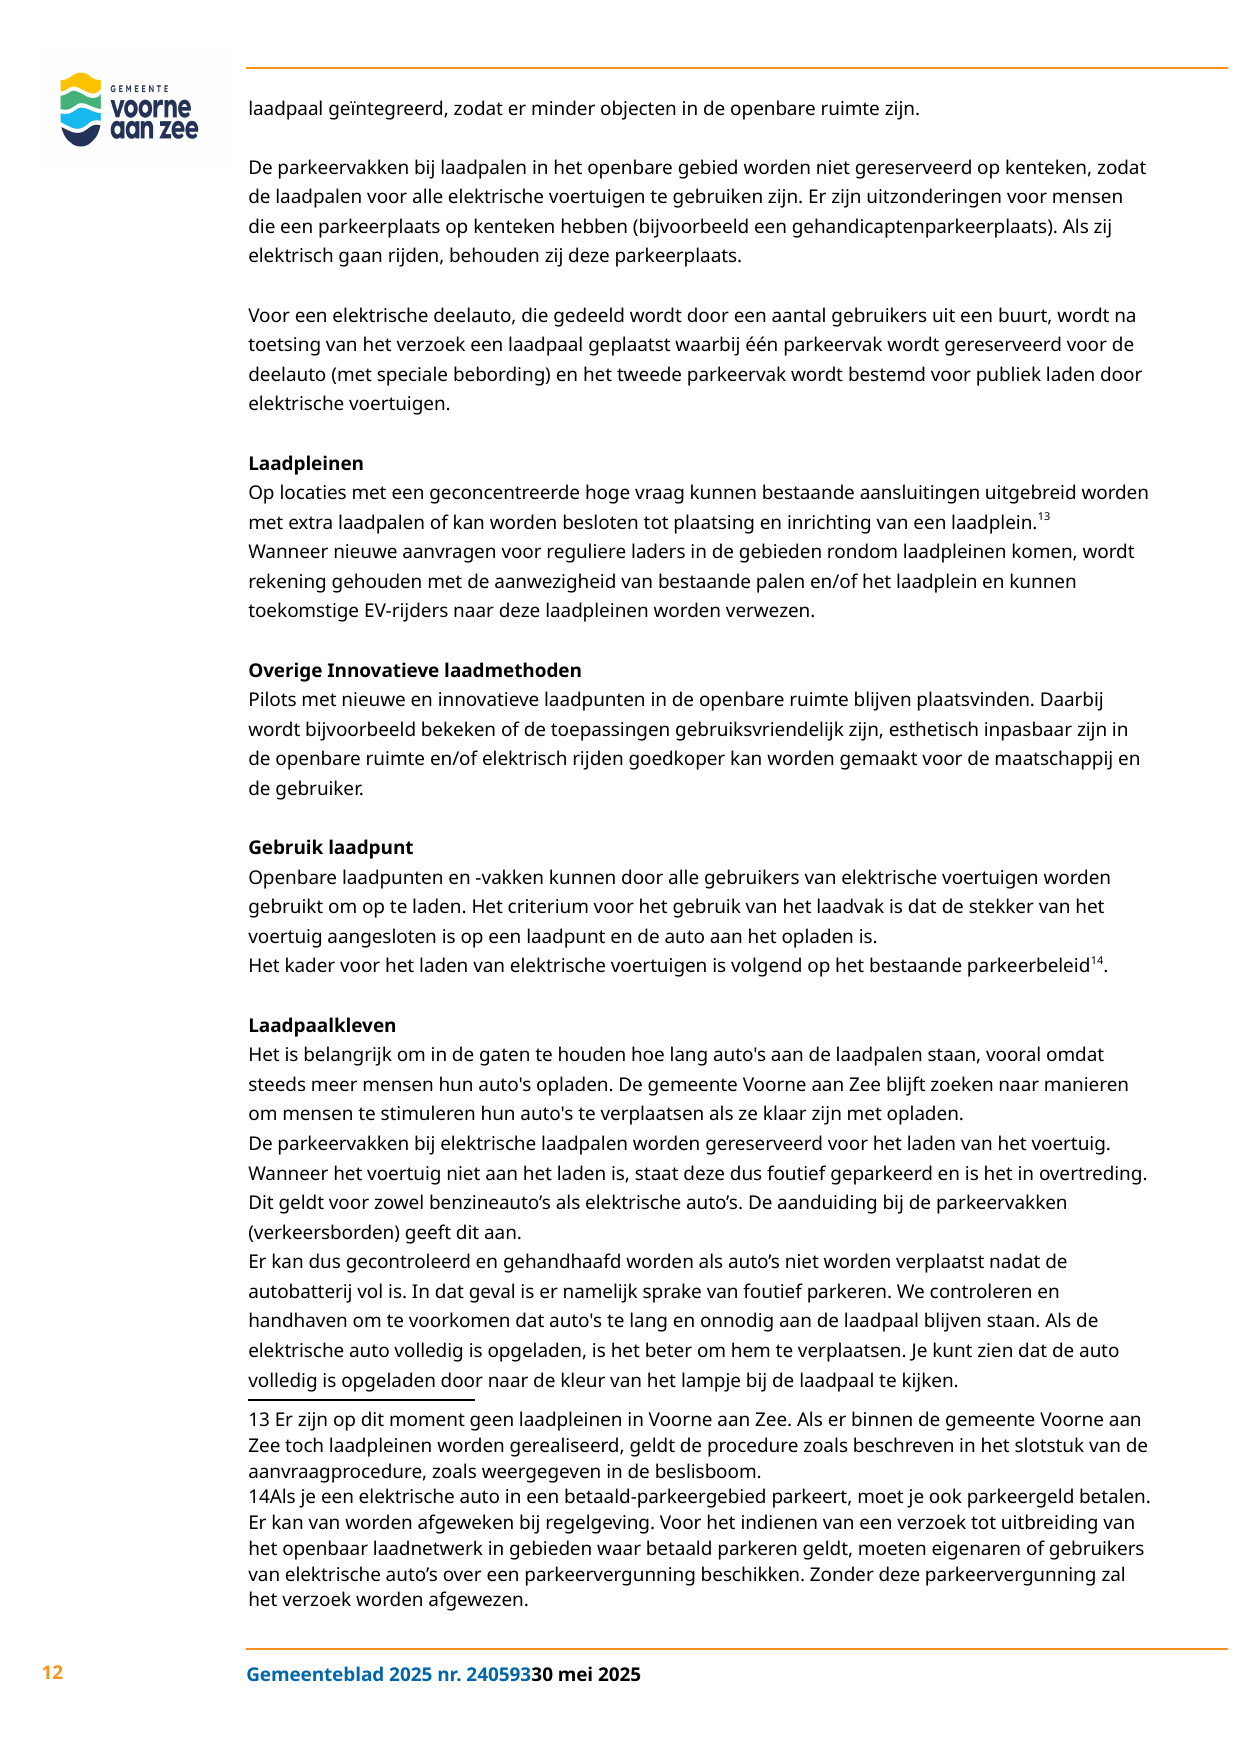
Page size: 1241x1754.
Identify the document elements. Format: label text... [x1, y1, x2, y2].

text Laadpaalkleven [248, 1012, 1152, 1038]
text Pilots met nieuwe en innovatieve laadpunten in de openbare ruimte blijven plaatsvinden. Daarbij wordt bijvoorbeeld bekeken of de toepassingen gebruiksvriendelijk zijn, esthetisch inpasbaar zijn in de openbare ruimte en/of elektrisch rijden goedkoper kan worden gemaakt voor de maatschappij en de gebruiker. [248, 686, 1152, 801]
text Voor een elektrische deelauto, die gedeeld wordt door een aantal gebruikers uit een buurt, wordt na toetsing van het verzoek een laadpaal geplaatst waarbij één parkeervak wordt gereserveerd voor de deelauto (met speciale bebording) en het tweede parkeervak wordt bestemd voor publiek laden door elektrische voertuigen. [248, 302, 1152, 416]
text Wanneer nieuwe aanvragen voor reguliere laders in de gebieden rondom laadpleinen komen, wordt rekening gehouden met de aanwezigheid van bestaande palen en/of het laadplein en kunnen toekomstige EV-rijders naar deze laadpleinen worden verwezen. [248, 538, 1152, 623]
text Op locaties met een geconcentreerde hoge vraag kunnen bestaande aansluitingen uitgebreid worden met extra laadpalen of kan worden besloten tot plaatsing en inrichting van een laadplein. [248, 479, 1152, 535]
text laadpaal geïntegreerd, zodat er minder objecten in de openbare ruimte zijn. [248, 95, 1152, 121]
text Laadpleinen [248, 450, 1152, 476]
text De parkeervakken bij laadpalen in het openbare gebied worden niet gereserveerd op kenteken, zodat de laadpalen voor alle elektrische voertuigen te gebruiken zijn. Er zijn uitzonderingen voor mensen die een parkeerplaats op kenteken hebben (bijvoorbeeld een gehandicaptenparkeerplaats). Als zij elektrisch gaan rijden, behouden zij deze parkeerplaats. [248, 154, 1152, 268]
text Als je een elektrische auto in een betaald-parkeergebied parkeert, moet je ook parkeergeld betalen. Er kan van worden afgeweken bij regelgeving. Voor het indienen van een verzoek tot uitbreiding van het openbaar laadnetwerk in gebieden waar betaald parkeren geldt, moeten eigenaren of gebruikers van elektrische auto’s over een parkeervergunning beschikken. Zonder deze parkeervergunning zal het verzoek worden afgewezen. [248, 1483, 1152, 1612]
text Overige Innovatieve laadmethoden [248, 657, 1152, 683]
picture [41, 47, 231, 172]
text Er zijn op dit moment geen laadpleinen in Voorne aan Zee. Als er binnen de gemeente Voorne aan Zee toch laadpleinen worden gerealiseerd, geldt de procedure zoals beschreven in het slotstuk van de aanvraagprocedure, zoals weergegeven in de beslisboom. [248, 1406, 1152, 1483]
text Er kan dus gecontroleerd en gehandhaafd worden als auto’s niet worden verplaatst nadat de autobatterij vol is. In dat geval is er namelijk sprake van foutief parkeren. We controleren en handhaven om te voorkomen dat auto's te lang en onnodig aan de laadpaal blijven staan. Als de elektrische auto volledig is opgeladen, is het beter om hem te verplaatsen. Je kunt zien dat de auto volledig is opgeladen door naar de kleur van het lampje bij de laadpaal te kijken. [248, 1248, 1152, 1393]
text De parkeervakken bij elektrische laadpalen worden gereserveerd voor het laden van het voertuig. Wanneer het voertuig niet aan het laden is, staat deze dus foutief geparkeerd en is het in overtreding. Dit geldt voor zowel benzineauto’s als elektrische auto’s. De aanduiding bij de parkeervakken (verkeersborden) geeft dit aan. [248, 1130, 1152, 1245]
text Het is belangrijk om in de gaten te houden hoe lang auto's aan de laadpalen staan, vooral omdat steeds meer mensen hun auto's opladen. De gemeente Voorne aan Zee blijft zoeken naar manieren om mensen te stimuleren hun auto's te verplaatsen als ze klaar zijn met opladen. [248, 1041, 1152, 1126]
text Het kader voor het laden van elektrische voertuigen is volgend op het bestaande parkeerbeleid. [248, 953, 1152, 978]
text Gebruik laadpunt [248, 834, 1152, 860]
text Openbare laadpunten en -vakken kunnen door alle gebruikers van elektrische voertuigen worden gebruikt om op te laden. Het criterium voor het gebruik van het laadvak is dat de stekker van het voertuig aangesloten is op een laadpunt en de auto aan het opladen is. [248, 864, 1152, 949]
